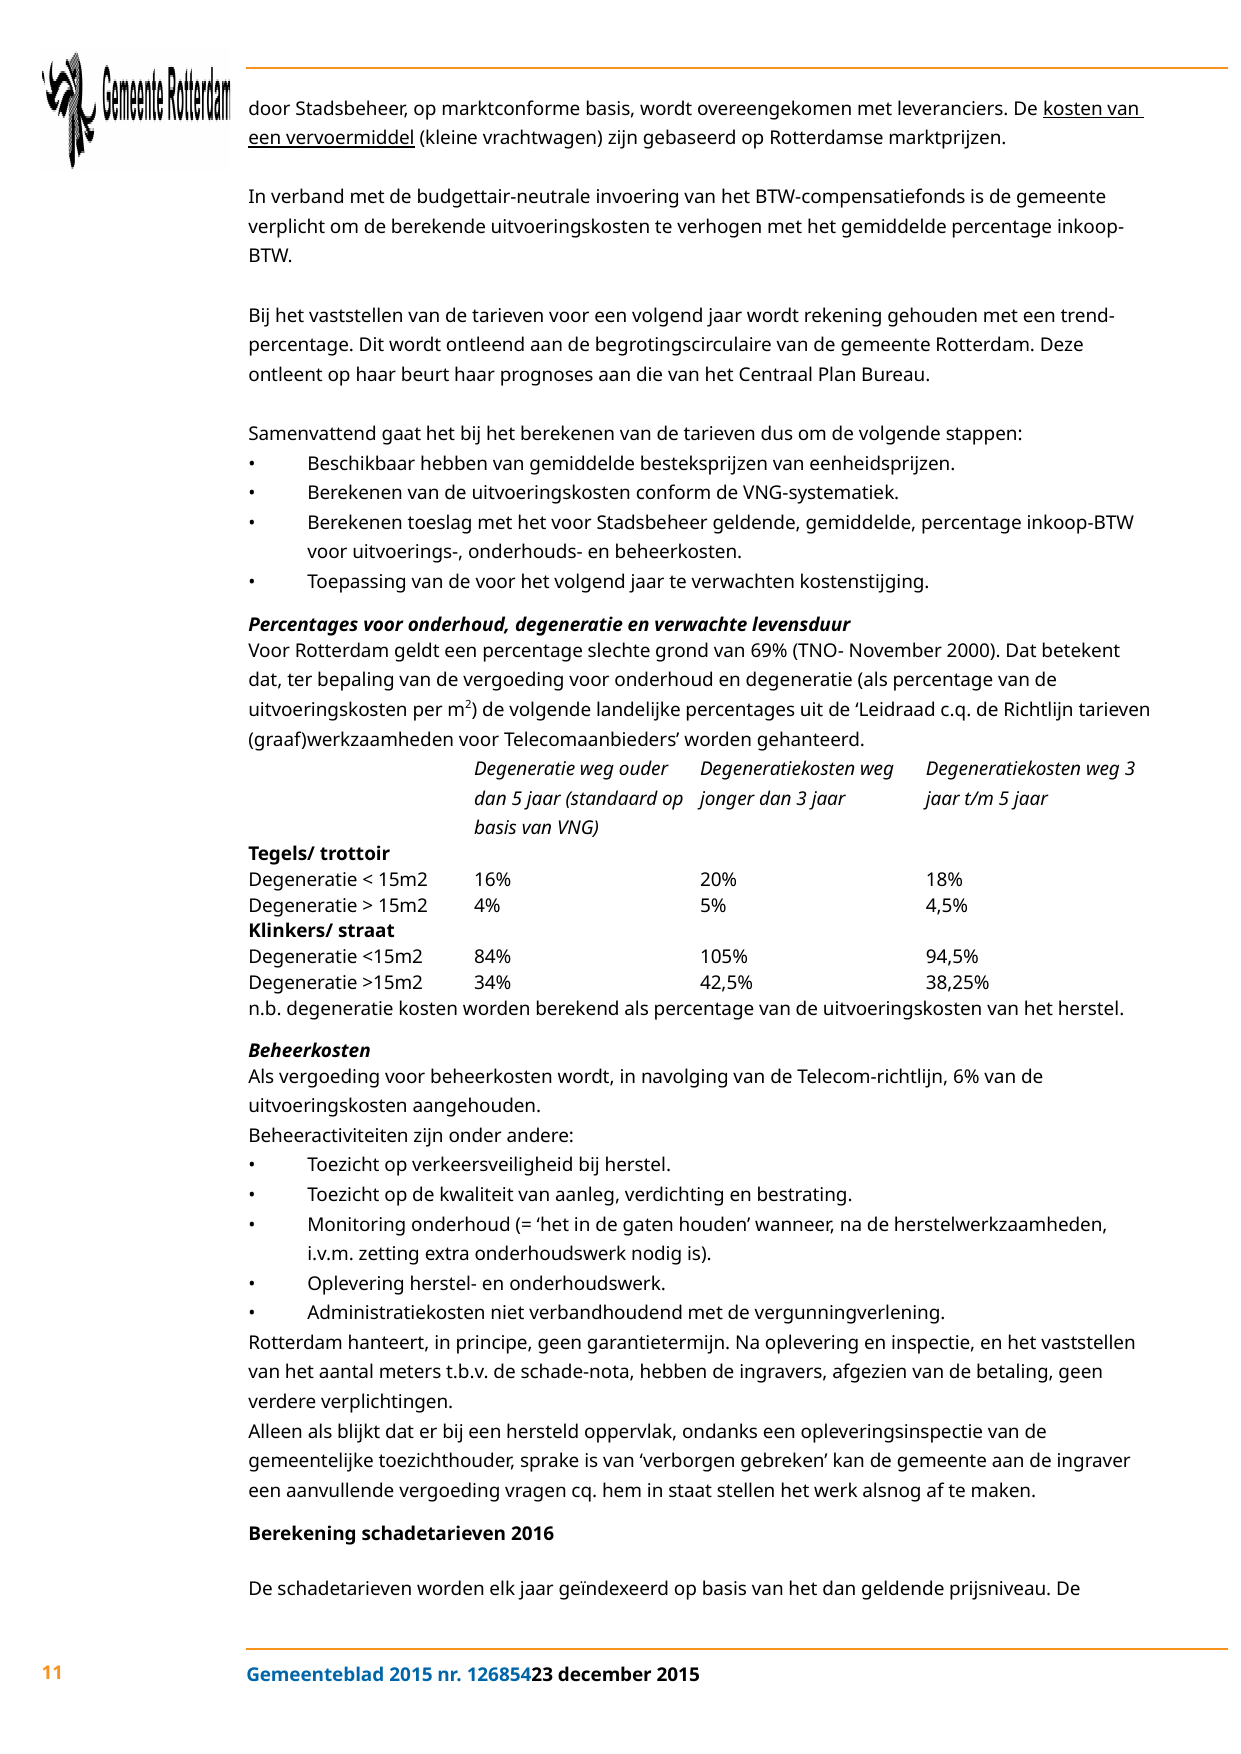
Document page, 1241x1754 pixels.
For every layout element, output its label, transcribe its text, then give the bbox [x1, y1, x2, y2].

table_header Degeneratiekosten weg jonger dan 3 jaar [700, 755, 926, 840]
table_header [248, 755, 474, 840]
table_cell Klinkers/ straat [248, 918, 474, 943]
text Rotterdam hanteert, in principe, geen garantietermijn. Na oplevering en inspectie, en het vaststellen van het aantal meters t.b.v. de schade-nota, hebben de ingravers, afgezien van de betaling, geen verdere verplichtingen. [248, 1329, 1152, 1414]
table_cell 20% [700, 866, 926, 892]
text Als vergoeding voor beheerkosten wordt, in navolging van de Telecom-richtlijn, 6% van de uitvoeringskosten aangehouden. [248, 1063, 1152, 1118]
list Toepassing van de voor het volgend jaar te verwachten kostenstijging. [248, 568, 1152, 594]
list Berekenen toeslag met het voor Stadsbeheer geldende, gemiddelde, percentage inkoop-BTW voor uitvoerings-, onderhouds- en beheerkosten. [248, 509, 1152, 564]
table_cell 105% [700, 943, 926, 969]
table_cell Tegels/ trottoir [248, 840, 474, 866]
text door Stadsbeheer, op marktconforme basis, wordt overeengekomen met leveranciers. De kosten van een vervoermiddel (kleine vrachtwagen) zijn gebaseerd op Rotterdamse marktprijzen. [248, 95, 1152, 150]
table_cell [926, 840, 1152, 866]
table_cell Degeneratie < 15m2 [248, 866, 474, 892]
table_cell n.b. degeneratie kosten worden berekend als percentage van de uitvoeringskosten van het herstel. [248, 995, 1152, 1020]
text Voor Rotterdam geldt een percentage slechte grond van 69% (TNO- November 2000). Dat betekent dat, ter bepaling van de vergoeding voor onderhoud en degeneratie (als percentage van de uitvoeringskosten per m2) de volgende landelijke percentages uit de ‘Leidraad c.q. de Richtlijn tarieven (graaf)werkzaamheden voor Telecomaanbieders’ worden gehanteerd. [248, 637, 1152, 751]
list Monitoring onderhoud (= ‘het in de gaten houden’ wanneer, na de herstelwerkzaamheden, i.v.m. zetting extra onderhoudswerk nodig is). [248, 1211, 1152, 1266]
text De schadetarieven worden elk jaar geïndexeerd op basis van het dan geldende prijsniveau. De [248, 1576, 1152, 1601]
text Bij het vaststellen van de tarieven voor een volgend jaar wordt rekening gehouden met een trend-percentage. Dit wordt ontleend aan de begrotingscirculaire van de gemeente Rotterdam. Deze ontleent op haar beurt haar prognoses aan die van het Centraal Plan Bureau. [248, 302, 1152, 387]
table_header Degeneratiekosten weg 3 jaar t/m 5 jaar [926, 755, 1152, 840]
table_cell [926, 918, 1152, 943]
table_cell 94,5% [926, 943, 1152, 969]
table_cell 42,5% [700, 969, 926, 995]
list Berekenen van de uitvoeringskosten conform de VNG-systematiek. [248, 479, 1152, 505]
table_cell 16% [474, 866, 700, 892]
table_cell 84% [474, 943, 700, 969]
text Beheeractiviteiten zijn onder andere: [248, 1122, 1152, 1148]
table_cell 5% [700, 892, 926, 917]
list Oplevering herstel- en onderhoudswerk. [248, 1270, 1152, 1296]
table_cell 4,5% [926, 892, 1152, 917]
table_cell Degeneratie <15m2 [248, 943, 474, 969]
table_cell [474, 840, 700, 866]
text Percentages voor onderhoud, degeneratie en verwachte levensduur [248, 611, 1152, 637]
table_cell 4% [474, 892, 700, 917]
table_cell Degeneratie >15m2 [248, 969, 474, 995]
table_cell Degeneratie > 15m2 [248, 892, 474, 917]
text In verband met de budgettair-neutrale invoering van het BTW-compensatiefonds is de gemeente verplicht om de berekende uitvoeringskosten te verhogen met het gemiddelde percentage inkoop-BTW. [248, 183, 1152, 268]
table_cell [700, 840, 926, 866]
table_cell 38,25% [926, 969, 1152, 995]
text Beheerkosten [248, 1037, 1152, 1063]
list Toezicht op verkeersveiligheid bij herstel. [248, 1152, 1152, 1177]
text Samenvattend gaat het bij het berekenen van de tarieven dus om de volgende stappen: [248, 420, 1152, 446]
list Administratiekosten niet verbandhoudend met de vergunningverlening. [248, 1299, 1152, 1325]
table_cell [474, 918, 700, 943]
table_cell [700, 918, 926, 943]
list Beschikbaar hebben van gemiddelde besteksprijzen van eenheidsprijzen. [248, 450, 1152, 476]
text Alleen als blijkt dat er bij een hersteld oppervlak, ondanks een opleveringsinspectie van de gemeentelijke toezichthouder, sprake is van ‘verborgen gebreken’ kan de gemeente aan de ingraver een aanvullende vergoeding vragen cq. hem in staat stellen het werk alsnog af te maken. [248, 1418, 1152, 1503]
text Berekening schadetarieven 2016 [248, 1520, 1152, 1546]
table_cell 18% [926, 866, 1152, 892]
picture [41, 47, 231, 172]
list Toezicht op de kwaliteit van aanleg, verdichting en bestrating. [248, 1181, 1152, 1207]
table_cell 34% [474, 969, 700, 995]
table_header Degeneratie weg ouder dan 5 jaar (standaard op basis van VNG) [474, 755, 700, 840]
